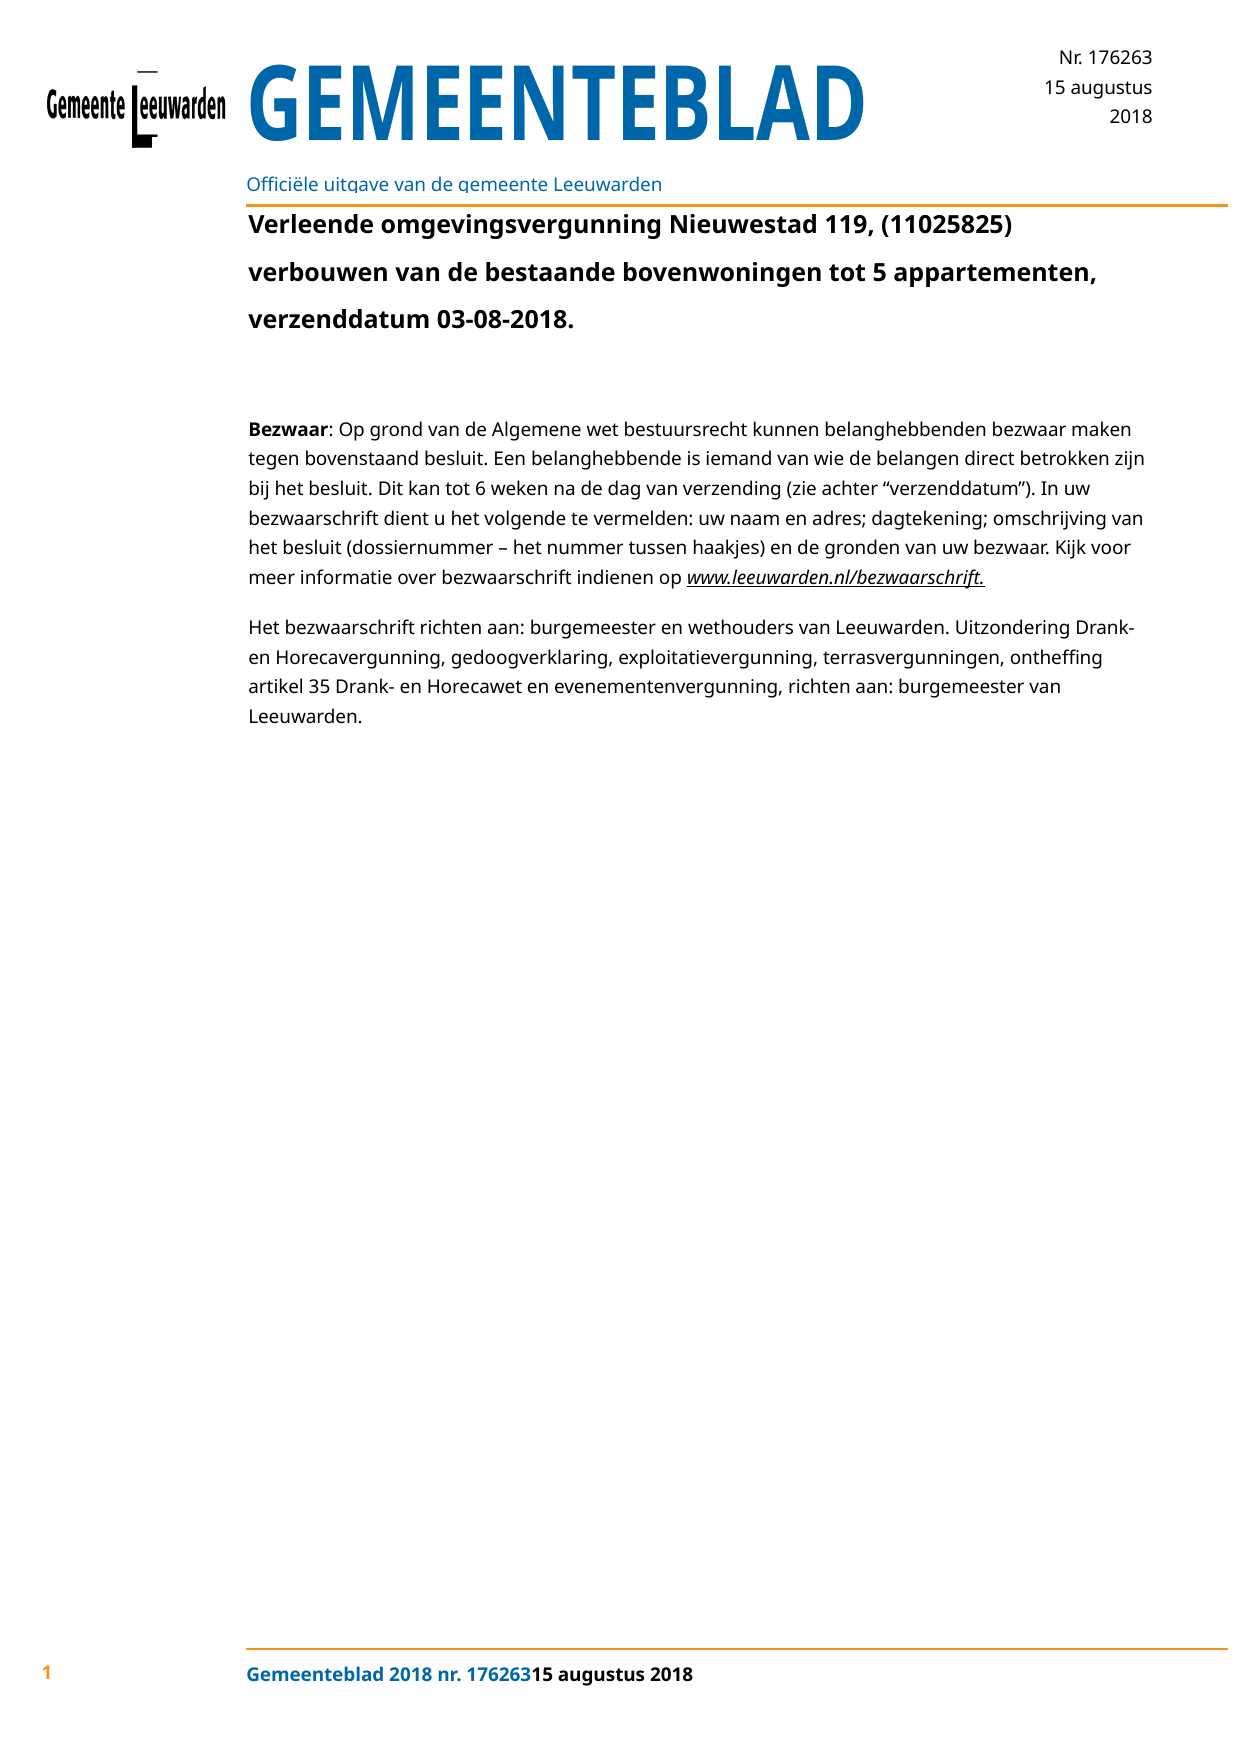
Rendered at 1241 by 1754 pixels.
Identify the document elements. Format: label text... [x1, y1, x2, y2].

picture [41, 47, 231, 172]
text Verleende omgevingsvergunning Nieuwestad 119, (11025825) verbouwen van de bestaande bovenwoningen tot 5 appartementen, verzenddatum 03-08-2018. [248, 207, 1152, 336]
text Het bezwaarschrift richten aan: burgemeester en wethouders van Leeuwarden. Uitzondering Drank- en Horecavergunning, gedoogverklaring, exploitatievergunning, terrasvergunningen, ontheffing artikel 35 Drank- en Horecawet en evenementenvergunning, richten aan: burgemeester van Leeuwarden. [248, 614, 1152, 729]
text Bezwaar: Op grond van de Algemene wet bestuursrecht kunnen belanghebbenden bezwaar maken tegen bovenstaand besluit. Een belanghebbende is iemand van wie de belangen direct betrokken zijn bij het besluit. Dit kan tot 6 weken na de dag van verzending (zie achter “verzenddatum”). In uw bezwaarschrift dient u het volgende te vermelden: uw naam en adres; dagtekening; omschrijving van het besluit (dossiernummer – het nummer tussen haakjes) en de gronden van uw bezwaar. Kijk voor meer informatie over bezwaarschrift indienen op www.leeuwarden.nl/bezwaarschrift. [248, 416, 1152, 589]
